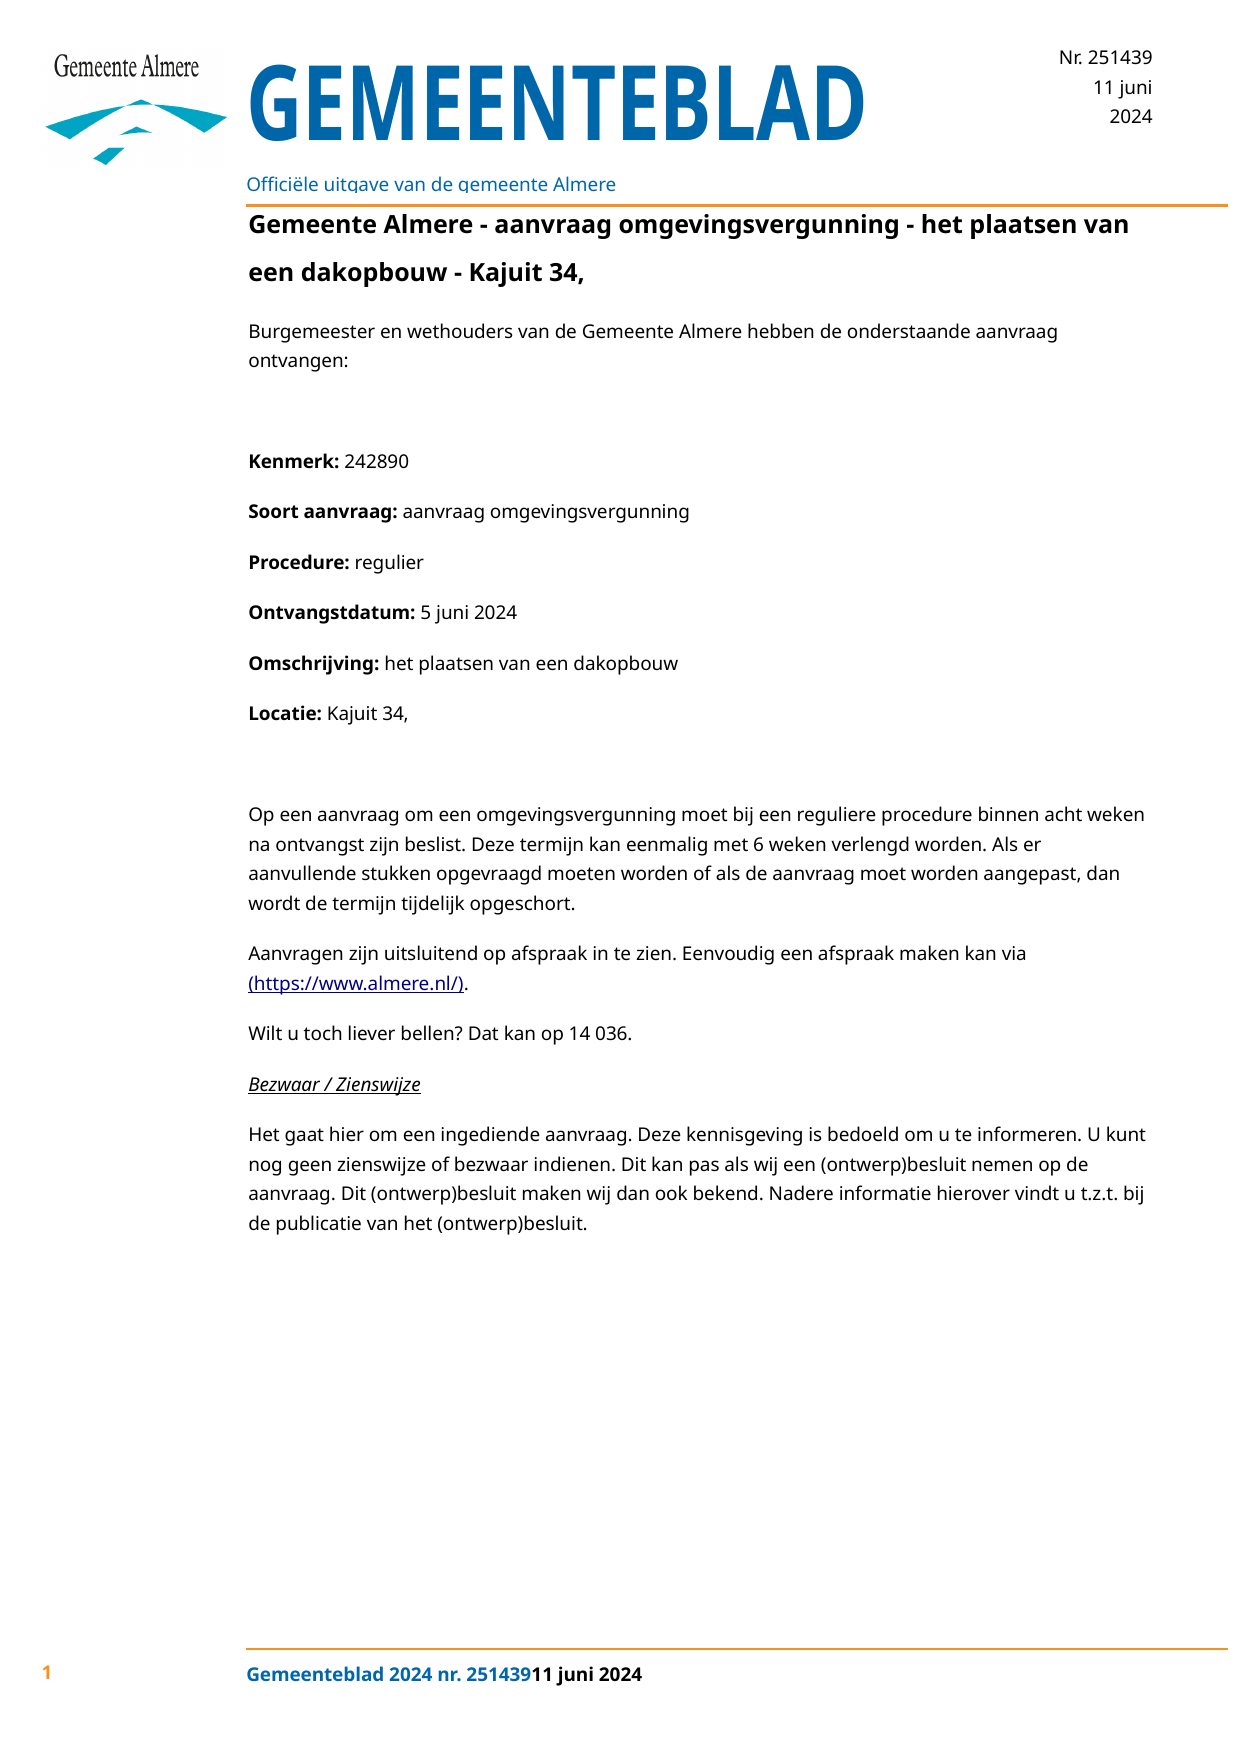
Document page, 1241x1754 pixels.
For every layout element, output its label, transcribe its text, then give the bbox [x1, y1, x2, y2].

text Omschrijving: het plaatsen van een dakopbouw [248, 650, 1152, 676]
text Soort aanvraag: aanvraag omgevingsvergunning [248, 499, 1152, 524]
text Bezwaar / Zienswijze [248, 1071, 1152, 1097]
text Gemeente Almere - aanvraag omgevingsvergunning - het plaatsen van een dakopbouw - Kajuit 34, [248, 207, 1152, 288]
text Op een aanvraag om een omgevingsvergunning moet bij een reguliere procedure binnen acht weken na ontvangst zijn beslist. Deze termijn kan eenmalig met 6 weken verlengd worden. Als er aanvullende stukken opgevraagd moeten worden of als de aanvraag moet worden aangepast, dan wordt de termijn tijdelijk opgeschort. [248, 801, 1152, 916]
text Burgemeester en wethouders van de Gemeente Almere hebben de onderstaande aanvraag ontvangen: [248, 318, 1152, 373]
text Het gaat hier om een ingediende aanvraag. Deze kennisgeving is bedoeld om u te informeren. U kunt nog geen zienswijze of bezwaar indienen. Dit kan pas als wij een (ontwerp)besluit nemen op de aanvraag. Dit (ontwerp)besluit maken wij dan ook bekend. Nadere informatie hierover vindt u t.z.t. bij de publicatie van het (ontwerp)besluit. [248, 1121, 1152, 1236]
text Procedure: regulier [248, 549, 1152, 575]
text Wilt u toch liever bellen? Dat kan op 14 036. [248, 1020, 1152, 1046]
text Ontvangstdatum: 5 juni 2024 [248, 599, 1152, 625]
picture [41, 47, 231, 172]
text Aanvragen zijn uitsluitend op afspraak in te zien. Eenvoudig een afspraak maken kan via (https://www.almere.nl/). [248, 940, 1152, 996]
text Kenmerk: 242890 [248, 448, 1152, 474]
text Locatie: Kajuit 34, [248, 700, 1152, 726]
